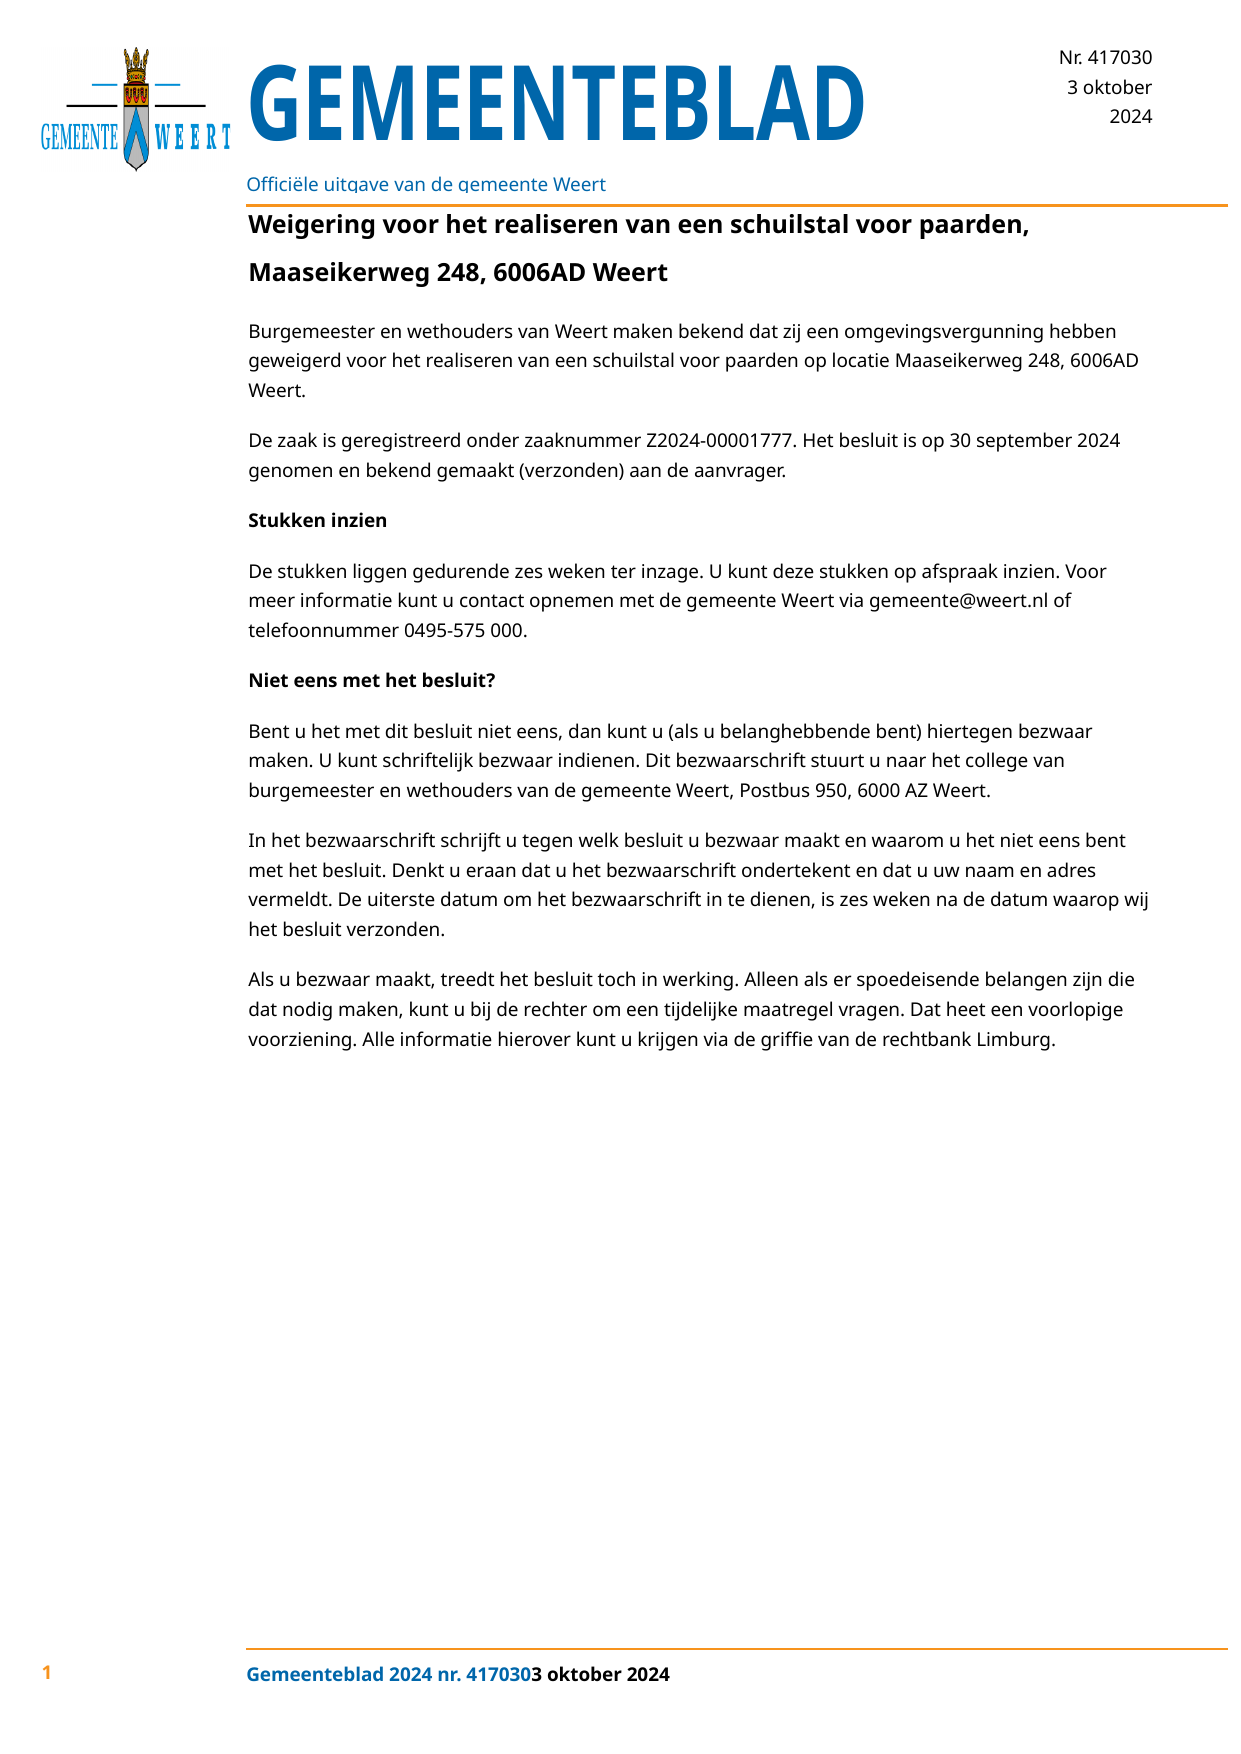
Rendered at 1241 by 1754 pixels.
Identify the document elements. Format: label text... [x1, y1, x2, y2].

text In het bezwaarschrift schrijft u tegen welk besluit u bezwaar maakt en waarom u het niet eens bent met het besluit. Denkt u eraan dat u het bezwaarschrift ondertekent en dat u uw naam en adres vermeldt. De uiterste datum om het bezwaarschrift in te dienen, is zes weken na de datum waarop wij het besluit verzonden. [248, 827, 1152, 942]
text Bent u het met dit besluit niet eens, dan kunt u (als u belanghebbende bent) hiertegen bezwaar maken. U kunt schriftelijk bezwaar indienen. Dit bezwaarschrift stuurt u naar het college van burgemeester en wethouders van de gemeente Weert, Postbus 950, 6000 AZ Weert. [248, 718, 1152, 803]
text De stukken liggen gedurende zes weken ter inzage. U kunt deze stukken op afspraak inzien. Voor meer informatie kunt u contact opnemen met de gemeente Weert via gemeente@weert.nl of telefoonnummer 0495-575 000. [248, 558, 1152, 643]
text Niet eens met het besluit? [248, 667, 1152, 693]
text Als u bezwaar maakt, treedt het besluit toch in werking. Alleen als er spoedeisende belangen zijn die dat nodig maken, kunt u bij de rechter om een tijdelijke maatregel vragen. Dat heet een voorlopige voorziening. Alle informatie hierover kunt u krijgen via de griffie van de rechtbank Limburg. [248, 967, 1152, 1052]
text Burgemeester en wethouders van Weert maken bekend dat zij een omgevingsvergunning hebben geweigerd voor het realiseren van een schuilstal voor paarden op locatie Maaseikerweg 248, 6006AD Weert. [248, 318, 1152, 403]
text Weigering voor het realiseren van een schuilstal voor paarden, Maaseikerweg 248, 6006AD Weert [248, 207, 1152, 288]
text De zaak is geregistreerd onder zaaknummer Z2024-00001777. Het besluit is op 30 september 2024 genomen en bekend gemaakt (verzonden) aan de aanvrager. [248, 427, 1152, 483]
picture [41, 47, 231, 172]
text Stukken inzien [248, 507, 1152, 533]
